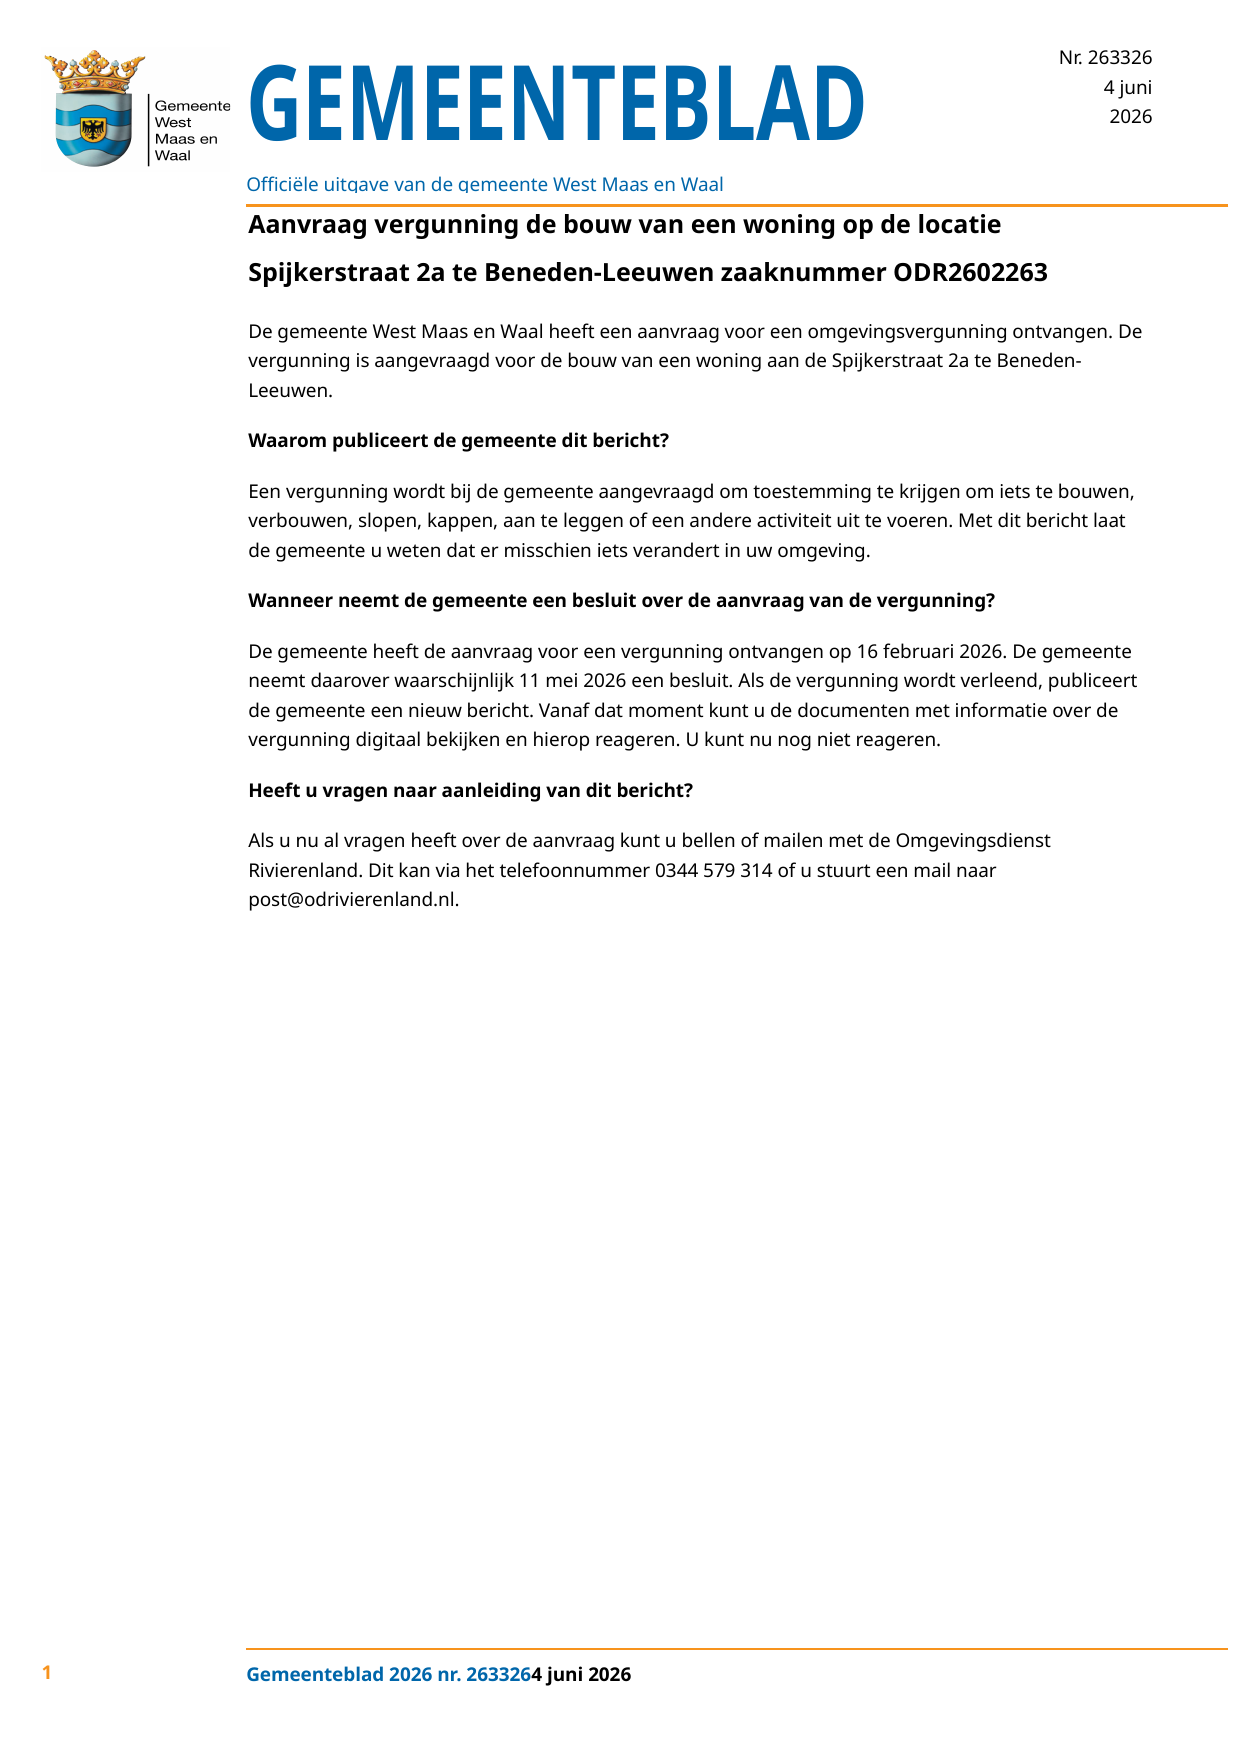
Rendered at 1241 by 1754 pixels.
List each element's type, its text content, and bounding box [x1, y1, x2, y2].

text Wanneer neemt de gemeente een besluit over de aanvraag van de vergunning? [248, 587, 1152, 613]
text Als u nu al vragen heeft over de aanvraag kunt u bellen of mailen met de Omgevingsdienst Rivierenland. Dit kan via het telefoonnummer 0344 579 314 of u stuurt een mail naar post@odrivierenland.nl. [248, 827, 1152, 912]
text Waarom publiceert de gemeente dit bericht? [248, 427, 1152, 453]
text De gemeente West Maas en Waal heeft een aanvraag voor een omgevingsvergunning ontvangen. De vergunning is aangevraagd voor de bouw van een woning aan de Spijkerstraat 2a te Beneden-Leeuwen. [248, 318, 1152, 403]
text De gemeente heeft de aanvraag voor een vergunning ontvangen op 16 februari 2026. De gemeente neemt daarover waarschijnlijk 11 mei 2026 een besluit. Als de vergunning wordt verleend, publiceert de gemeente een nieuw bericht. Vanaf dat moment kunt u de documenten met informatie over de vergunning digitaal bekijken en hierop reageren. U kunt nu nog niet reageren. [248, 638, 1152, 752]
text Een vergunning wordt bij de gemeente aangevraagd om toestemming te krijgen om iets te bouwen, verbouwen, slopen, kappen, aan te leggen of een andere activiteit uit te voeren. Met dit bericht laat de gemeente u weten dat er misschien iets verandert in uw omgeving. [248, 478, 1152, 563]
text Aanvraag vergunning de bouw van een woning op de locatie Spijkerstraat 2a te Beneden-Leeuwen zaaknummer ODR2602263 [248, 207, 1152, 288]
text Heeft u vragen naar aanleiding van dit bericht? [248, 777, 1152, 803]
picture [41, 47, 231, 172]
